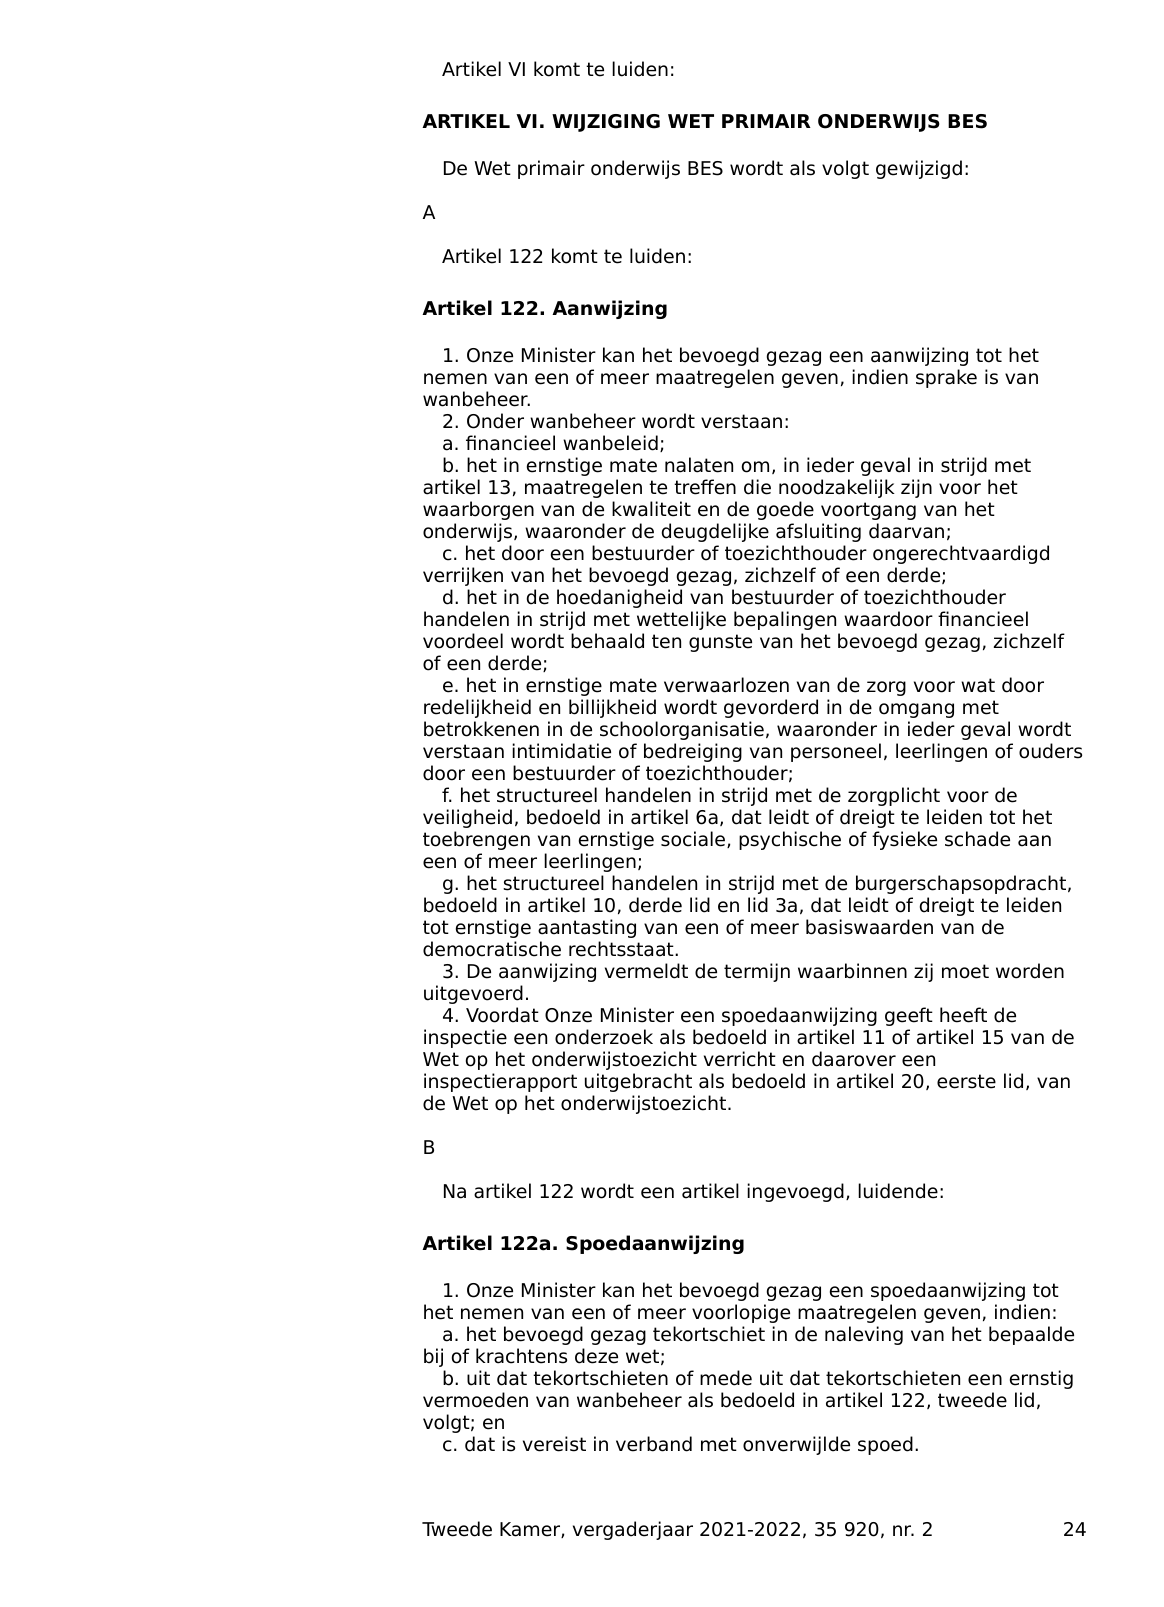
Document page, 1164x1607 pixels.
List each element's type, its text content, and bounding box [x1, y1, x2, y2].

text b. het in ernstige mate nalaten om, in ieder geval in strijd met artikel 13, maatregelen te treffen die noodzakelijk zijn voor het waarborgen van de kwaliteit en de goede voortgang van het onderwijs, waaronder de deugdelijke afsluiting daarvan; [422, 455, 1087, 543]
text A [422, 202, 1087, 224]
text Na artikel 122 wordt een artikel ingevoegd, luidende: [422, 1181, 1087, 1203]
text b. uit dat tekortschieten of mede uit dat tekortschieten een ernstig vermoeden van wanbeheer als bedoeld in artikel 122, tweede lid, volgt; en [422, 1368, 1087, 1434]
text 3. De aanwijzing vermeldt de termijn waarbinnen zij moet worden uitgevoerd. [422, 961, 1087, 1005]
text a. financieel wanbeleid; [422, 433, 1087, 455]
text g. het structureel handelen in strijd met de burgerschapsopdracht, bedoeld in artikel 10, derde lid en lid 3a, dat leidt of dreigt te leiden tot ernstige aantasting van een of meer basiswaarden van de democratische rechtsstaat. [422, 873, 1087, 961]
text e. het in ernstige mate verwaarlozen van de zorg voor wat door redelijkheid en billijkheid wordt gevorderd in de omgang met betrokkenen in de schoolorganisatie, waaronder in ieder geval wordt verstaan intimidatie of bedreiging van personeel, leerlingen of ouders door een bestuurder of toezichthouder; [422, 675, 1087, 785]
text c. het door een bestuurder of toezichthouder ongerechtvaardigd verrijken van het bevoegd gezag, zichzelf of een derde; [422, 543, 1087, 587]
text Artikel 122 komt te luiden: [422, 246, 1087, 268]
text d. het in de hoedanigheid van bestuurder of toezichthouder handelen in strijd met wettelijke bepalingen waardoor financieel voordeel wordt behaald ten gunste van het bevoegd gezag, zichzelf of een derde; [422, 587, 1087, 675]
text 2. Onder wanbeheer wordt verstaan: [422, 411, 1087, 433]
subtitle ARTIKEL VI. WIJZIGING WET PRIMAIR ONDERWIJS BES [422, 111, 1087, 133]
subtitle Artikel 122. Aanwijzing [422, 298, 1087, 320]
text c. dat is vereist in verband met onverwijlde spoed. [422, 1434, 1087, 1456]
text 1. Onze Minister kan het bevoegd gezag een spoedaanwijzing tot het nemen van een of meer voorlopige maatregelen geven, indien: [422, 1280, 1087, 1324]
text Artikel VI komt te luiden: [422, 59, 1087, 81]
text a. het bevoegd gezag tekortschiet in de naleving van het bepaalde bij of krachtens deze wet; [422, 1324, 1087, 1368]
subtitle Artikel 122a. Spoedaanwijzing [422, 1233, 1087, 1255]
text De Wet primair onderwijs BES wordt als volgt gewijzigd: [422, 158, 1087, 180]
text 1. Onze Minister kan het bevoegd gezag een aanwijzing tot het nemen van een of meer maatregelen geven, indien sprake is van wanbeheer. [422, 345, 1087, 411]
text B [422, 1137, 1087, 1159]
text f. het structureel handelen in strijd met de zorgplicht voor de veiligheid, bedoeld in artikel 6a, dat leidt of dreigt te leiden tot het toebrengen van ernstige sociale, psychische of fysieke schade aan een of meer leerlingen; [422, 785, 1087, 873]
text 4. Voordat Onze Minister een spoedaanwijzing geeft heeft de inspectie een onderzoek als bedoeld in artikel 11 of artikel 15 van de Wet op het onderwijstoezicht verricht en daarover een inspectierapport uitgebracht als bedoeld in artikel 20, eerste lid, van de Wet op het onderwijstoezicht. [422, 1005, 1087, 1114]
